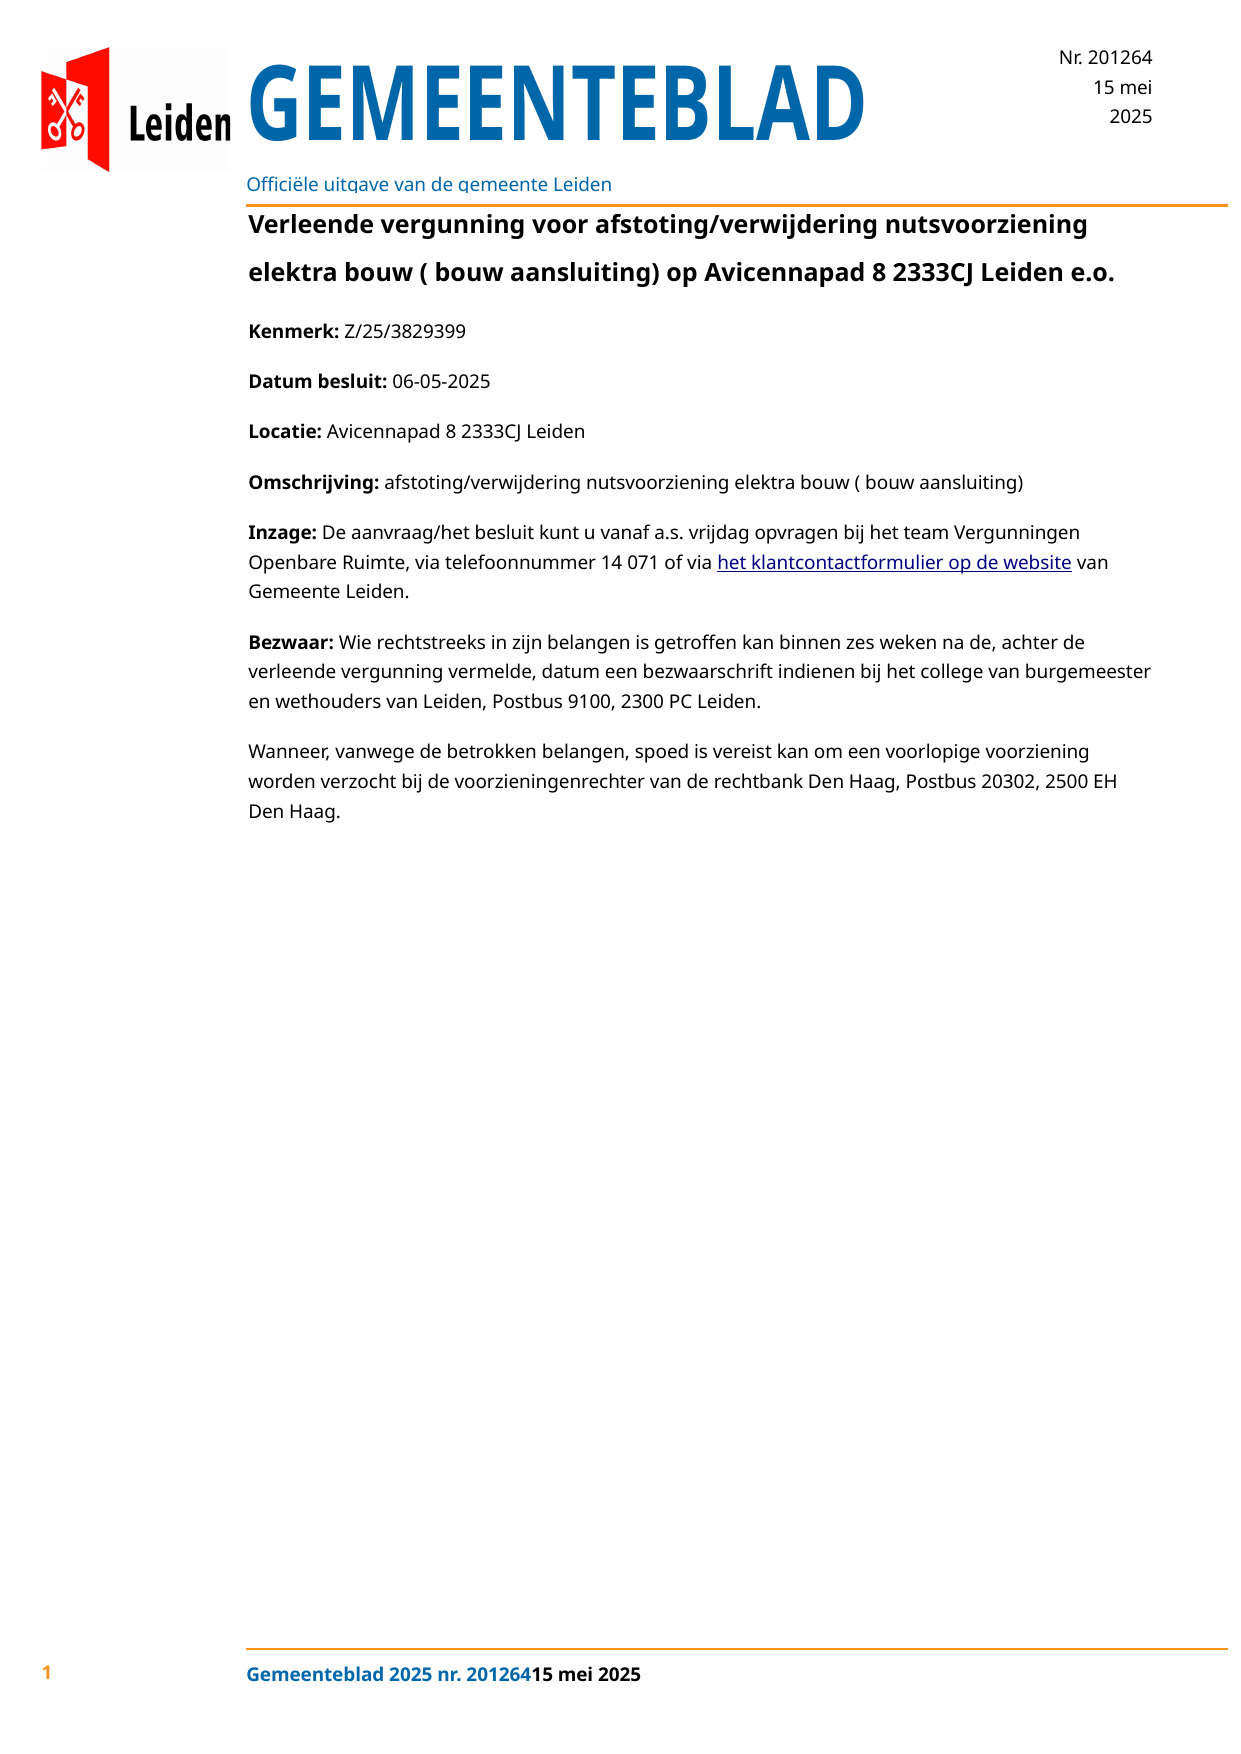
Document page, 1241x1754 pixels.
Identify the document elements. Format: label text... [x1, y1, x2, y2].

text Datum besluit: 06-05-2025 [248, 368, 1152, 394]
text Kenmerk: Z/25/3829399 [248, 318, 1152, 344]
picture [41, 47, 231, 172]
text Locatie: Avicennapad 8 2333CJ Leiden [248, 419, 1152, 444]
text Bezwaar: Wie rechtstreeks in zijn belangen is getroffen kan binnen zes weken na de, achter de verleende vergunning vermelde, datum een bezwaarschrift indienen bij het college van burgemeester en wethouders van Leiden, Postbus 9100, 2300 PC Leiden. [248, 629, 1152, 714]
text Omschrijving: afstoting/verwijdering nutsvoorziening elektra bouw ( bouw aansluiting) [248, 469, 1152, 495]
text Inzage: De aanvraag/het besluit kunt u vanaf a.s. vrijdag opvragen bij het team Vergunningen Openbare Ruimte, via telefoonnummer 14 071 of via het klantcontactformulier op de website van Gemeente Leiden. [248, 519, 1152, 604]
text Verleende vergunning voor afstoting/verwijdering nutsvoorziening elektra bouw ( bouw aansluiting) op Avicennapad 8 2333CJ Leiden e.o. [248, 207, 1152, 288]
text Wanneer, vanwege de betrokken belangen, spoed is vereist kan om een voorlopige voorziening worden verzocht bij de voorzieningenrechter van de rechtbank Den Haag, Postbus 20302, 2500 EH Den Haag. [248, 739, 1152, 824]
